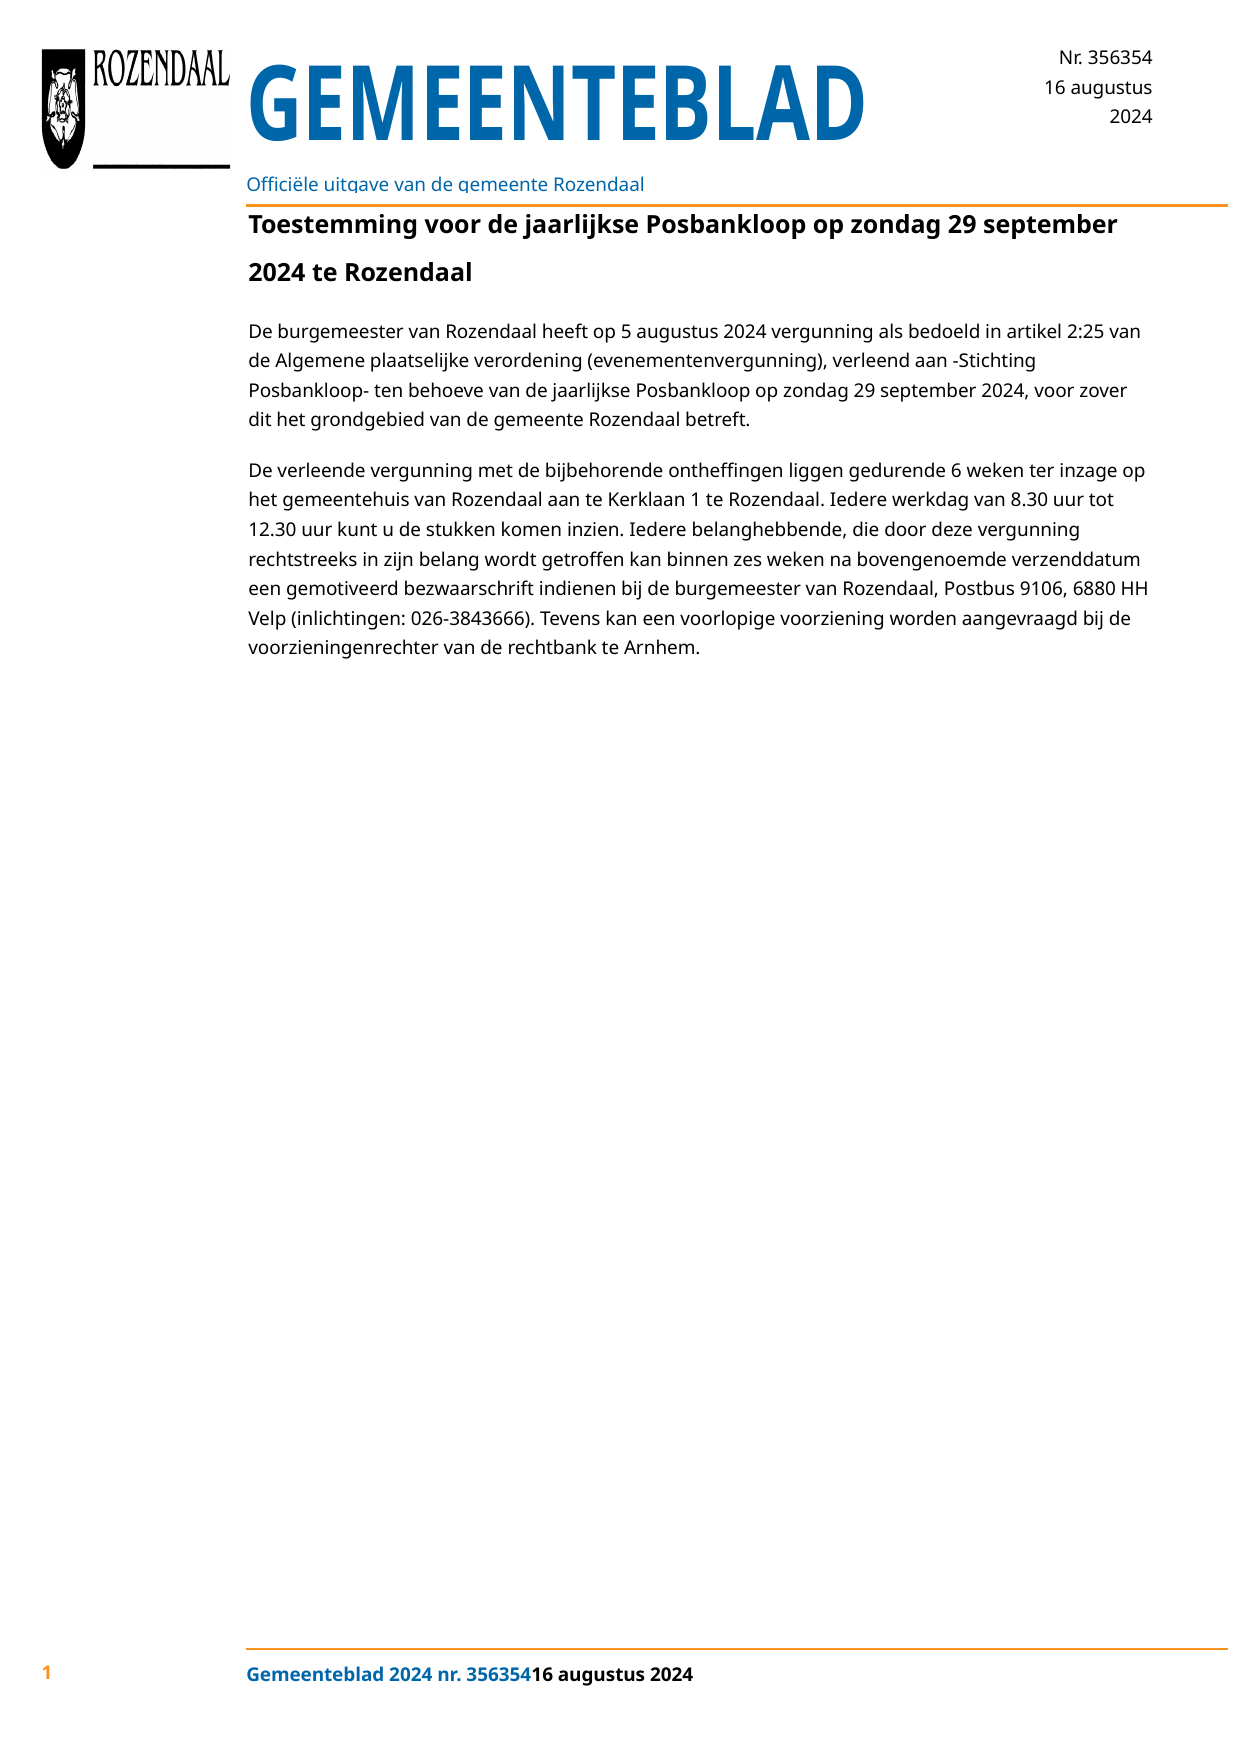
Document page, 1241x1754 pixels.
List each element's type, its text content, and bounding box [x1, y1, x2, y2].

text De verleende vergunning met de bijbehorende ontheffingen liggen gedurende 6 weken ter inzage op het gemeentehuis van Rozendaal aan te Kerklaan 1 te Rozendaal. Iedere werkdag van 8.30 uur tot 12.30 uur kunt u de stukken komen inzien. Iedere belanghebbende, die door deze vergunning rechtstreeks in zijn belang wordt getroffen kan binnen zes weken na bovengenoemde verzenddatum een gemotiveerd bezwaarschrift indienen bij de burgemeester van Rozendaal, Postbus 9106, 6880 HH Velp (inlichtingen: 026-3843666). Tevens kan een voorlopige voorziening worden aangevraagd bij de voorzieningenrechter van de rechtbank te Arnhem. [248, 457, 1152, 660]
picture [41, 47, 231, 172]
text De burgemeester van Rozendaal heeft op 5 augustus 2024 vergunning als bedoeld in artikel 2:25 van de Algemene plaatselijke verordening (evenementenvergunning), verleend aan -Stichting Posbankloop- ten behoeve van de jaarlijkse Posbankloop op zondag 29 september 2024, voor zover dit het grondgebied van de gemeente Rozendaal betreft. [248, 318, 1152, 432]
text Toestemming voor de jaarlijkse Posbankloop op zondag 29 september 2024 te Rozendaal [248, 207, 1152, 288]
